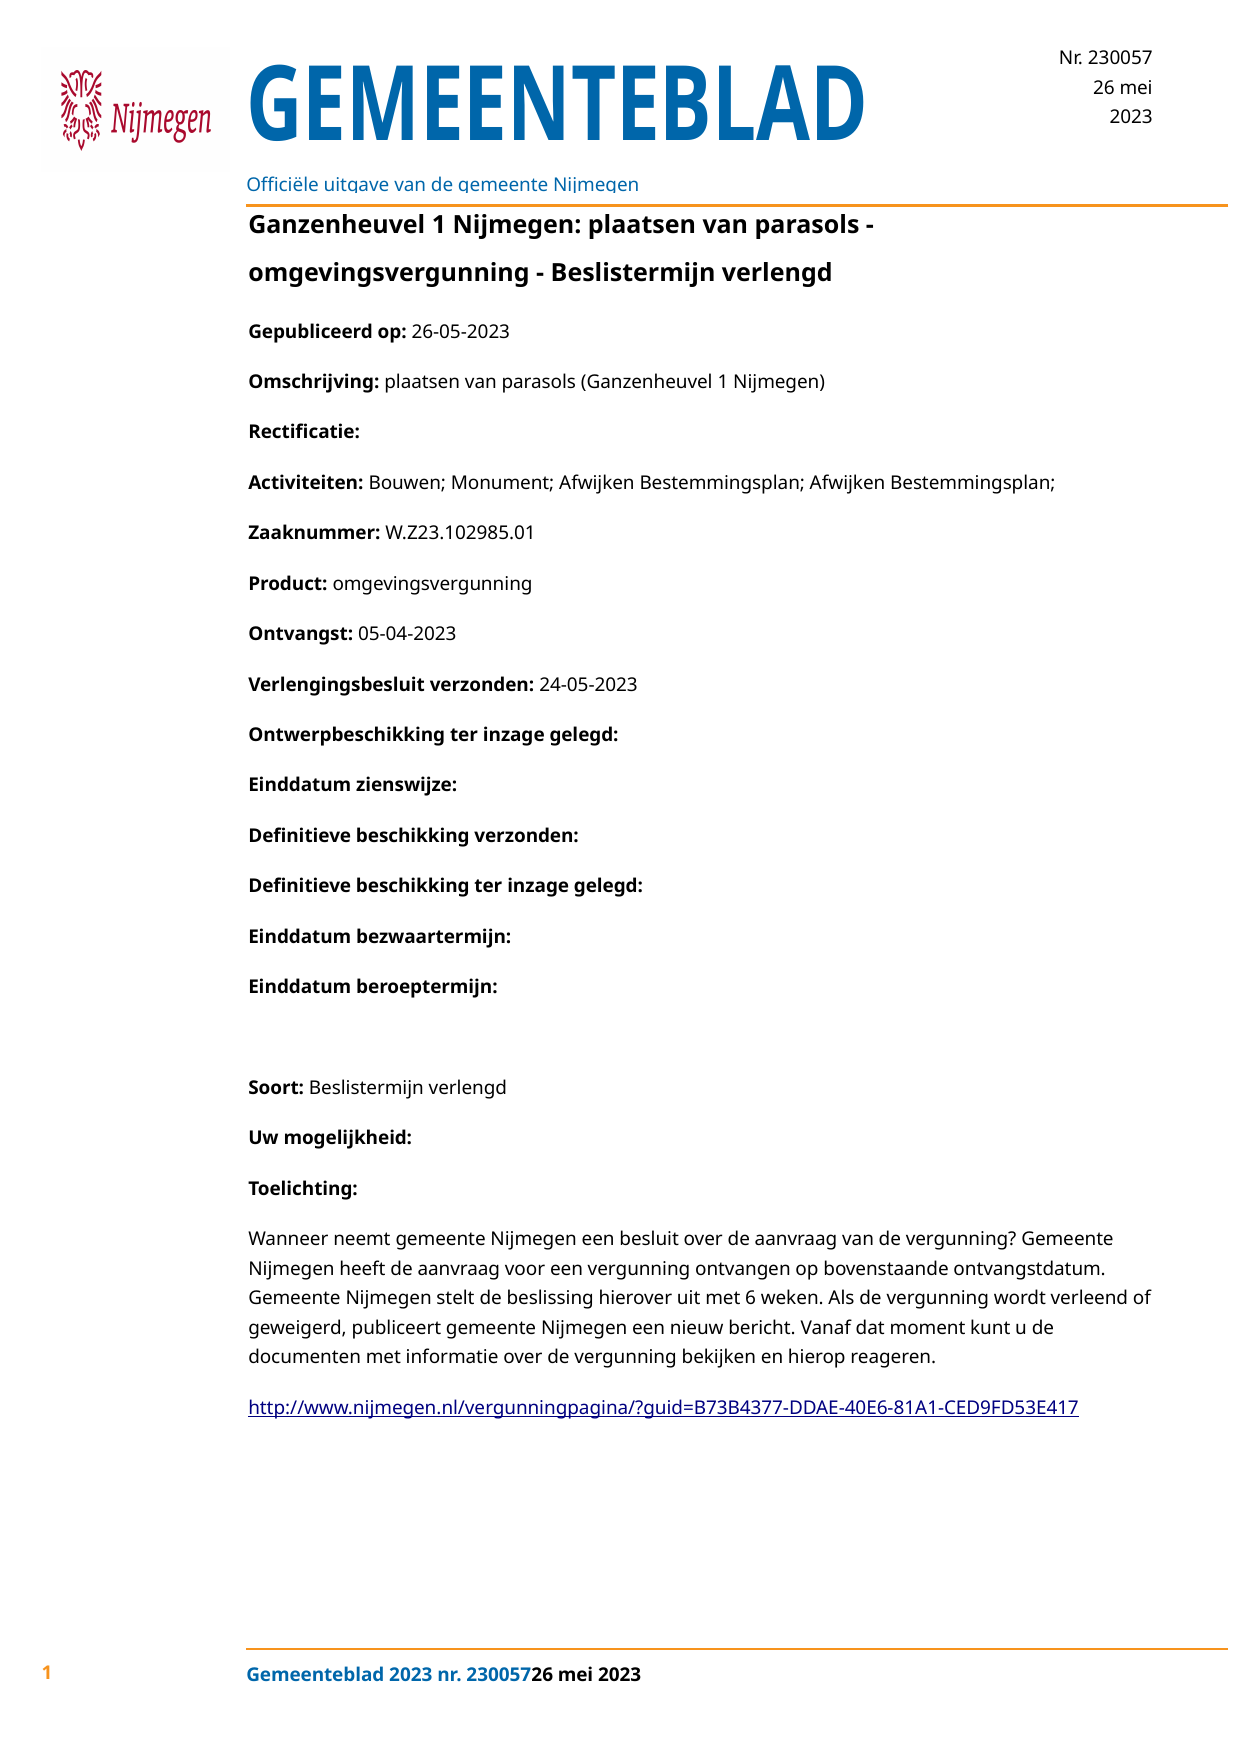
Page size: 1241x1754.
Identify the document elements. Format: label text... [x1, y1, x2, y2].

text Definitieve beschikking verzonden: [248, 822, 1152, 848]
text Ontvangst: 05-04-2023 [248, 620, 1152, 646]
text Uw mogelijkheid: [248, 1124, 1152, 1150]
text Activiteiten: Bouwen; Monument; Afwijken Bestemmingsplan; Afwijken Bestemmingsplan; [248, 469, 1152, 495]
text Gepubliceerd op: 26-05-2023 [248, 318, 1152, 344]
text Rectificatie: [248, 419, 1152, 444]
text Product: omgevingsvergunning [248, 570, 1152, 596]
text http://www.nijmegen.nl/vergunningpagina/?guid=B73B4377-DDAE-40E6-81A1-CED9FD53E417 [248, 1394, 1152, 1420]
text Ganzenheuvel 1 Nijmegen: plaatsen van parasols - omgevingsvergunning - Beslistermijn verlengd [248, 207, 1152, 288]
text Definitieve beschikking ter inzage gelegd: [248, 872, 1152, 898]
text Verlengingsbesluit verzonden: 24-05-2023 [248, 671, 1152, 697]
text Omschrijving: plaatsen van parasols (Ganzenheuvel 1 Nijmegen) [248, 368, 1152, 394]
text Einddatum zienswijze: [248, 772, 1152, 797]
text Soort: Beslistermijn verlengd [248, 1074, 1152, 1100]
text Zaaknummer: W.Z23.102985.01 [248, 519, 1152, 545]
text Ontwerpbeschikking ter inzage gelegd: [248, 721, 1152, 747]
picture [41, 47, 231, 172]
text Wanneer neemt gemeente Nijmegen een besluit over de aanvraag van de vergunning? Gemeente Nijmegen heeft de aanvraag voor een vergunning ontvangen op bovenstaande ontvangstdatum. Gemeente Nijmegen stelt de beslissing hierover uit met 6 weken. Als de vergunning wordt verleend of geweigerd, publiceert gemeente Nijmegen een nieuw bericht. Vanaf dat moment kunt u de documenten met informatie over de vergunning bekijken en hierop reageren. [248, 1225, 1152, 1369]
text Toelichting: [248, 1175, 1152, 1201]
text Einddatum bezwaartermijn: [248, 923, 1152, 949]
text Einddatum beroeptermijn: [248, 973, 1152, 999]
